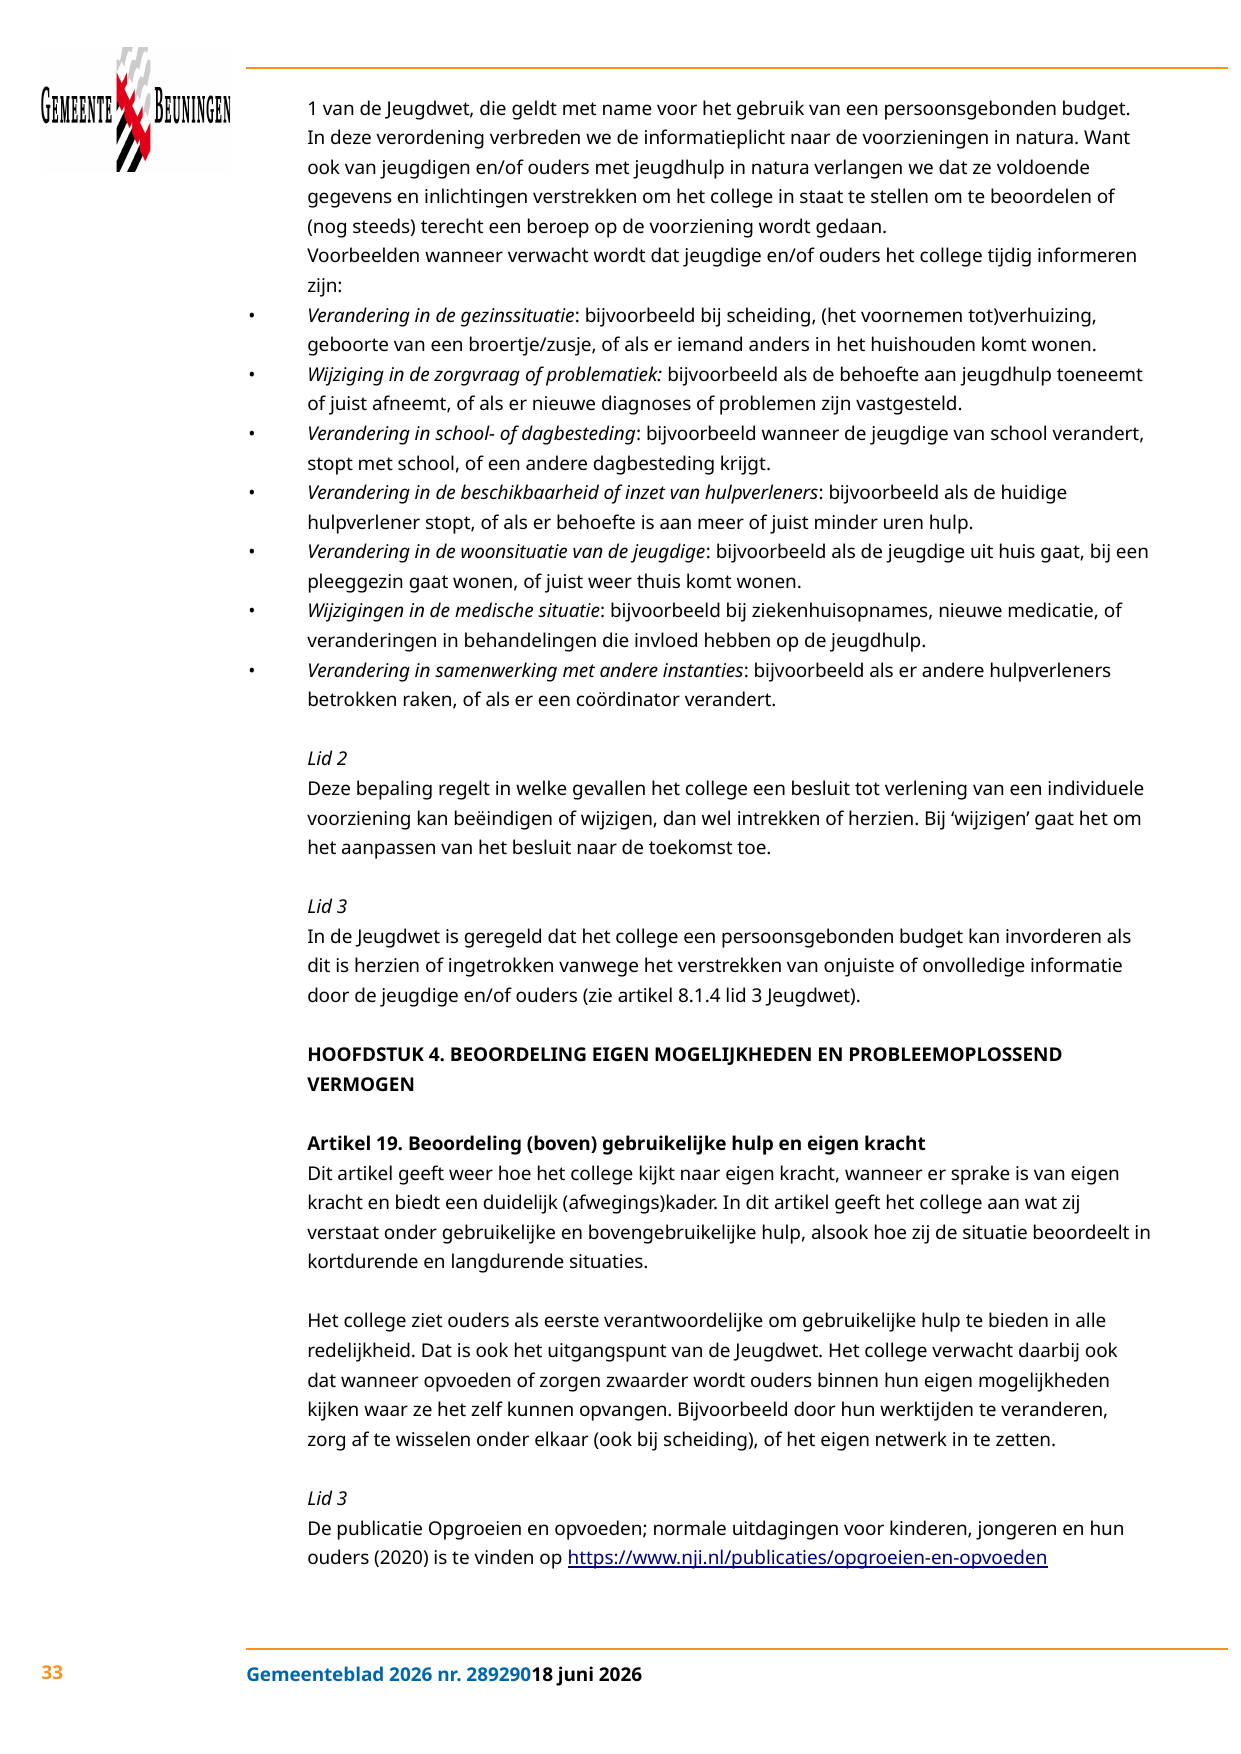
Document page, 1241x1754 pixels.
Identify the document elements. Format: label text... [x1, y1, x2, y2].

list Voorbeelden wanneer verwacht wordt dat jeugdige en/of ouders het college tijdig informeren zijn: [248, 243, 1152, 298]
list Lid 3 [248, 1485, 1152, 1511]
list 1 van de Jeugdwet, die geldt met name voor het gebruik van een persoonsgebonden budget. In deze verordening verbreden we de informatieplicht naar de voorzieningen in natura. Want ook van jeugdigen en/of ouders met jeugdhulp in natura verlangen we dat ze voldoende gegevens en inlichtingen verstrekken om het college in staat te stellen om te beoordelen of (nog steeds) terecht een beroep op de voorziening wordt gedaan. [248, 95, 1152, 239]
list Wijzigingen in de medische situatie: bijvoorbeeld bij ziekenhuisopnames, nieuwe medicatie, of veranderingen in behandelingen die invloed hebben op de jeugdhulp. [248, 598, 1152, 653]
list De publicatie Opgroeien en opvoeden; normale uitdagingen voor kinderen, jongeren en hun ouders (2020) is te vinden op https://www.nji.nl/publicaties/opgroeien-en-opvoeden [248, 1515, 1152, 1570]
picture [41, 47, 231, 172]
list HOOFDSTUK 4. BEOORDELING EIGEN MOGELIJKHEDEN EN PROBLEEMOPLOSSEND VERMOGEN [248, 1041, 1152, 1097]
list Dit artikel geeft weer hoe het college kijkt naar eigen kracht, wanneer er sprake is van eigen kracht en biedt een duidelijk (afwegings)kader. In dit artikel geeft het college aan wat zij verstaat onder gebruikelijke en bovengebruikelijke hulp, alsook hoe zij de situatie beoordeelt in kortdurende en langdurende situaties. [248, 1160, 1152, 1274]
list Verandering in school- of dagbesteding: bijvoorbeeld wanneer de jeugdige van school verandert, stopt met school, of een andere dagbesteding krijgt. [248, 420, 1152, 476]
list Lid 3 [248, 893, 1152, 919]
list Artikel 19. Beoordeling (boven) gebruikelijke hulp en eigen kracht [248, 1130, 1152, 1156]
list Verandering in de woonsituatie van de jeugdige: bijvoorbeeld als de jeugdige uit huis gaat, bij een pleeggezin gaat wonen, of juist weer thuis komt wonen. [248, 538, 1152, 594]
list Verandering in samenwerking met andere instanties: bijvoorbeeld als er andere hulpverleners betrokken raken, of als er een coördinator verandert. [248, 657, 1152, 712]
list Verandering in de beschikbaarheid of inzet van hulpverleners: bijvoorbeeld als de huidige hulpverlener stopt, of als er behoefte is aan meer of juist minder uren hulp. [248, 479, 1152, 535]
list Wijziging in de zorgvraag of problematiek: bijvoorbeeld als de behoefte aan jeugdhulp toeneemt of juist afneemt, of als er nieuwe diagnoses of problemen zijn vastgesteld. [248, 361, 1152, 416]
list Deze bepaling regelt in welke gevallen het college een besluit tot verlening van een individuele voorziening kan beëindigen of wijzigen, dan wel intrekken of herzien. Bij ‘wijzigen’ gaat het om het aanpassen van het besluit naar de toekomst toe. [248, 775, 1152, 860]
list Verandering in de gezinssituatie: bijvoorbeeld bij scheiding, (het voornemen tot)verhuizing, geboorte van een broertje/zusje, of als er iemand anders in het huishouden komt wonen. [248, 302, 1152, 357]
list In de Jeugdwet is geregeld dat het college een persoonsgebonden budget kan invorderen als dit is herzien of ingetrokken vanwege het verstrekken van onjuiste of onvolledige informatie door de jeugdige en/of ouders (zie artikel 8.1.4 lid 3 Jeugdwet). [248, 923, 1152, 1008]
list Lid 2 [248, 746, 1152, 771]
list Het college ziet ouders als eerste verantwoordelijke om gebruikelijke hulp te bieden in alle redelijkheid. Dat is ook het uitgangspunt van de Jeugdwet. Het college verwacht daarbij ook dat wanneer opvoeden of zorgen zwaarder wordt ouders binnen hun eigen mogelijkheden kijken waar ze het zelf kunnen opvangen. Bijvoorbeeld door hun werktijden te veranderen, zorg af te wisselen onder elkaar (ook bij scheiding), of het eigen netwerk in te zetten. [248, 1308, 1152, 1452]
